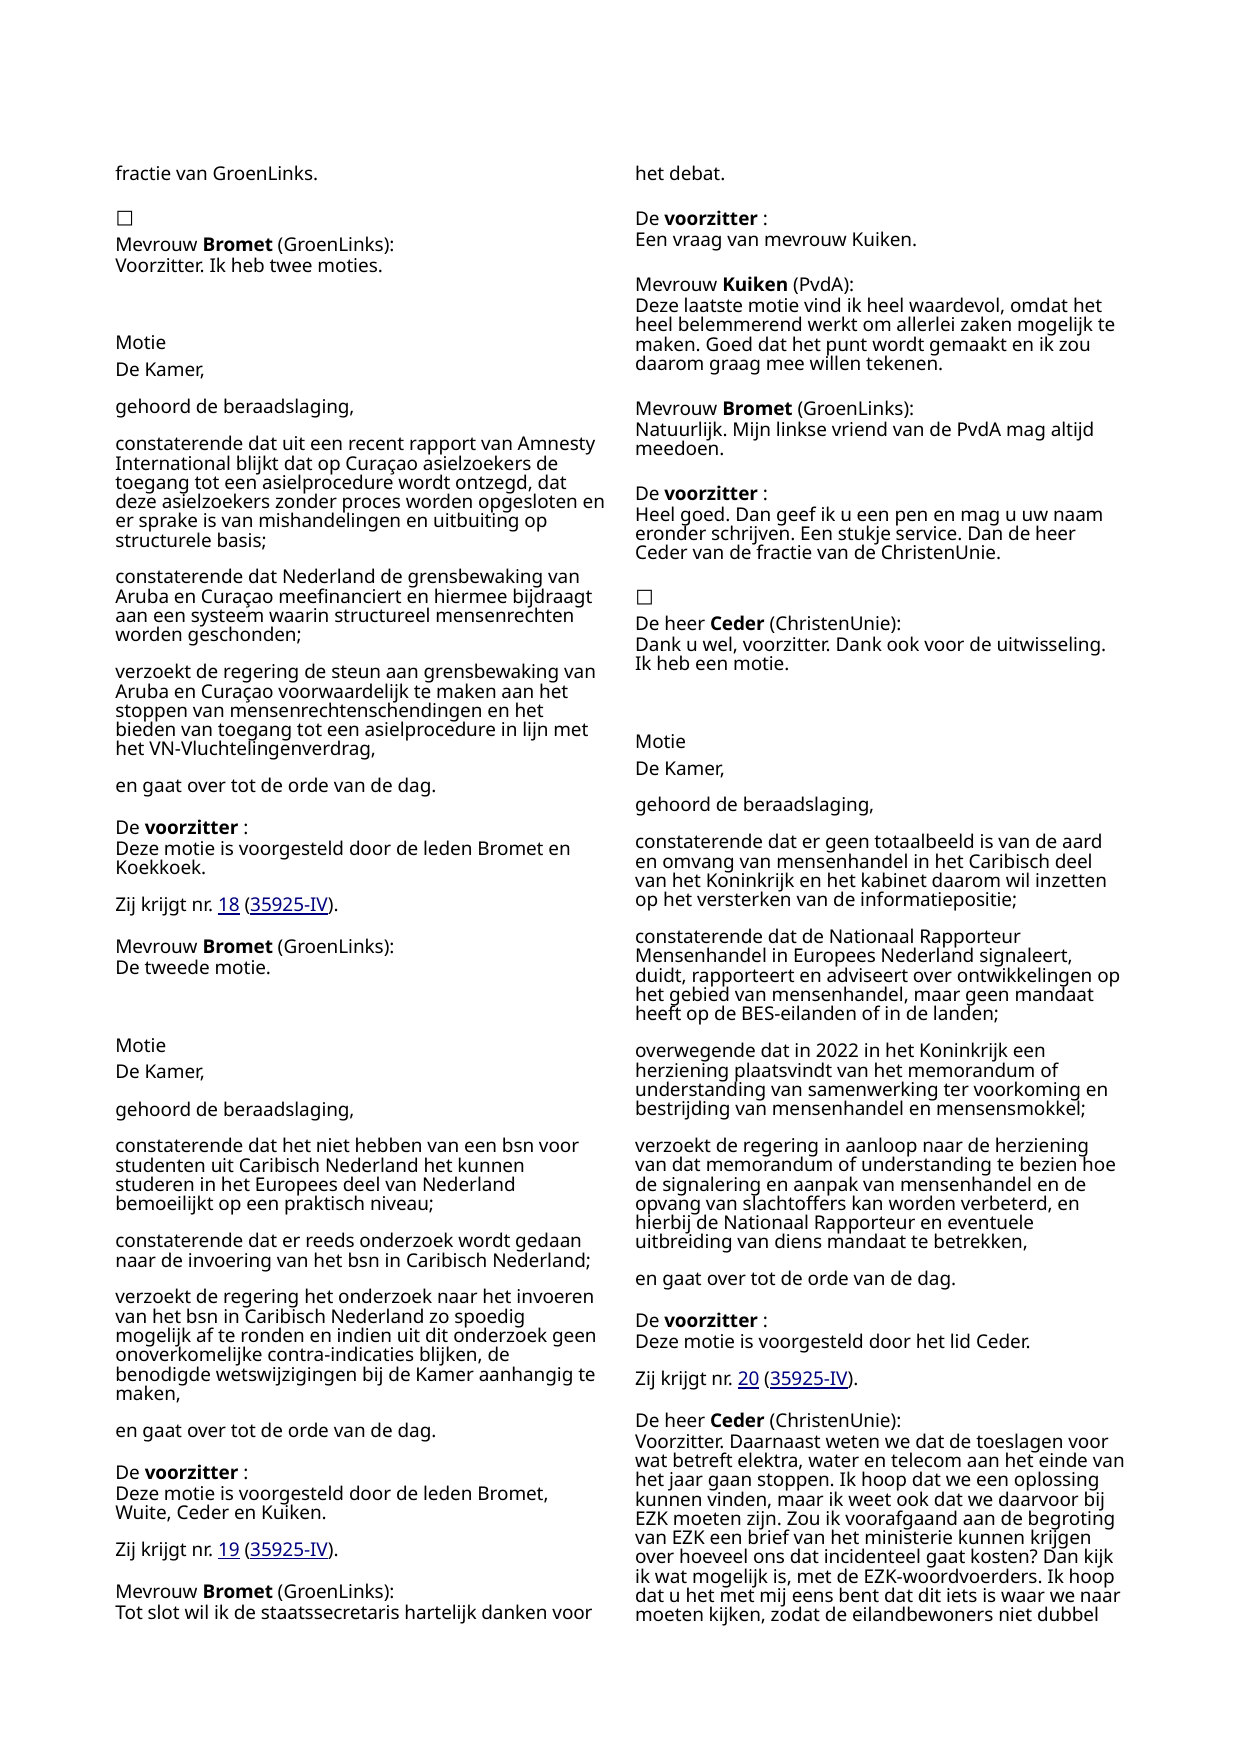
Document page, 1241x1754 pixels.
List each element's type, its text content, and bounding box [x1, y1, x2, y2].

text Zij krijgt nr. 18 (35925-IV). [115, 896, 605, 916]
text Mevrouw Kuiken (PvdA): [635, 271, 1125, 297]
text constaterende dat de Nationaal Rapporteur Mensenhandel in Europees Nederland signaleert, duidt, rapporteert en adviseert over ontwikkelingen op het gebied van mensenhandel, maar geen mandaat heeft op de BES-eilanden of in de landen; [635, 928, 1125, 1024]
text het debat. [635, 165, 1125, 184]
text De Kamer, [115, 1063, 605, 1083]
text Heel goed. Dan geef ik u een pen en mag u uw naam eronder schrijven. Een stukje service. Dan de heer Ceder van de fractie van de ChristenUnie. [635, 506, 1125, 563]
text ⬜ [635, 584, 1125, 610]
text Een vraag van mevrouw Kuiken. [635, 231, 1125, 250]
text Deze motie is voorgesteld door het lid Ceder. [635, 1333, 1125, 1352]
text De tweede motie. [115, 959, 605, 978]
text Mevrouw Bromet (GroenLinks): [115, 933, 605, 959]
text constaterende dat er geen totaalbeeld is van de aard en omvang van mensenhandel in het Caribisch deel van het Koninkrijk en het kabinet daarom wil inzetten op het versterken van de informatiepositie; [635, 833, 1125, 911]
text De voorzitter : [635, 1307, 1125, 1333]
text Zij krijgt nr. 20 (35925-IV). [635, 1370, 1125, 1389]
text Deze motie is voorgesteld door de leden Bromet en Koekkoek. [115, 840, 605, 879]
text Zij krijgt nr. 19 (35925-IV). [115, 1541, 605, 1560]
text Motie [115, 329, 605, 355]
text en gaat over tot de orde van de dag. [115, 1422, 605, 1441]
text fractie van GroenLinks. [115, 165, 605, 184]
text constaterende dat het niet hebben van een bsn voor studenten uit Caribisch Nederland het kunnen studeren in het Europees deel van Nederland bemoeilijkt op een praktisch niveau; [115, 1137, 605, 1214]
text verzoekt de regering in aanloop naar de herziening van dat memorandum of understanding te bezien hoe de signalering en aanpak van mensenhandel en de opvang van slachtoffers kan worden verbeterd, en hierbij de Nationaal Rapporteur en eventuele uitbreiding van diens mandaat te betrekken, [635, 1137, 1125, 1253]
text Mevrouw Bromet (GroenLinks): [115, 231, 605, 257]
text De voorzitter : [635, 205, 1125, 231]
text Natuurlijk. Mijn linkse vriend van de PvdA mag altijd meedoen. [635, 421, 1125, 459]
text Dank u wel, voorzitter. Dank ook voor de uitwisseling. Ik heb een motie. [635, 636, 1125, 674]
text en gaat over tot de orde van de dag. [635, 1270, 1125, 1290]
text Mevrouw Bromet (GroenLinks): [635, 395, 1125, 421]
text De heer Ceder (ChristenUnie): [635, 1407, 1125, 1433]
text Voorzitter. Ik heb twee moties. [115, 257, 605, 276]
text Deze laatste motie vind ik heel waardevol, omdat het heel belemmerend werkt om allerlei zaken mogelijk te maken. Goed dat het punt wordt gemaakt en ik zou daarom graag mee willen tekenen. [635, 297, 1125, 374]
text Tot slot wil ik de staatssecretaris hartelijk danken voor [115, 1604, 605, 1623]
text Motie [115, 1032, 605, 1058]
text Deze motie is voorgesteld door de leden Bromet, Wuite, Ceder en Kuiken. [115, 1484, 605, 1523]
text constaterende dat er reeds onderzoek wordt gedaan naar de invoering van het bsn in Caribisch Nederland; [115, 1232, 605, 1271]
text De Kamer, [115, 361, 605, 381]
text De voorzitter : [635, 480, 1125, 506]
text gehoord de beraadslaging, [115, 1101, 605, 1120]
text ⬜ [115, 205, 605, 231]
text De voorzitter : [115, 814, 605, 840]
text De voorzitter : [115, 1459, 605, 1484]
text verzoekt de regering het onderzoek naar het invoeren van het bsn in Caribisch Nederland zo spoedig mogelijk af te ronden en indien uit dit onderzoek geen onoverkomelijke contra-indicaties blijken, de benodigde wetswijzigingen bij de Kamer aanhangig te maken, [115, 1288, 605, 1404]
text gehoord de beraadslaging, [115, 398, 605, 417]
text De heer Ceder (ChristenUnie): [635, 610, 1125, 636]
text overwegende dat in 2022 in het Koninkrijk een herziening plaatsvindt van het memorandum of understanding van samenwerking ter voorkoming en bestrijding van mensenhandel en mensensmokkel; [635, 1042, 1125, 1119]
text constaterende dat uit een recent rapport van Amnesty International blijkt dat op Curaçao asielzoekers de toegang tot een asielprocedure wordt ontzegd, dat deze asielzoekers zonder proces worden opgesloten en er sprake is van mishandelingen en uitbuiting op structurele basis; [115, 435, 605, 551]
text verzoekt de regering de steun aan grensbewaking van Aruba en Curaçao voorwaardelijk te maken aan het stoppen van mensenrechtenschendingen en het bieden van toegang tot een asielprocedure in lijn met het VN-Vluchtelingenverdrag, [115, 663, 605, 760]
text Motie [635, 728, 1125, 753]
text Voorzitter. Daarnaast weten we dat de toeslagen voor wat betreft elektra, water en telecom aan het einde van het jaar gaan stoppen. Ik hoop dat we een oplossing kunnen vinden, maar ik weet ook dat we daarvoor bij EZK moeten zijn. Zou ik voorafgaand aan de begroting van EZK een brief van het ministerie kunnen krijgen over hoeveel ons dat incidenteel gaat kosten? Dan kijk ik wat mogelijk is, met de EZK-woordvoerders. Ik hoop dat u het met mij eens bent dat dit iets is waar we naar moeten kijken, zodat de eilandbewoners niet dubbel [635, 1433, 1125, 1626]
text De Kamer, [635, 759, 1125, 779]
text gehoord de beraadslaging, [635, 796, 1125, 816]
text en gaat over tot de orde van de dag. [115, 777, 605, 797]
text constaterende dat Nederland de grensbewaking van Aruba en Curaçao meefinanciert en hiermee bijdraagt aan een systeem waarin structureel mensenrechten worden geschonden; [115, 568, 605, 646]
text Mevrouw Bromet (GroenLinks): [115, 1578, 605, 1604]
